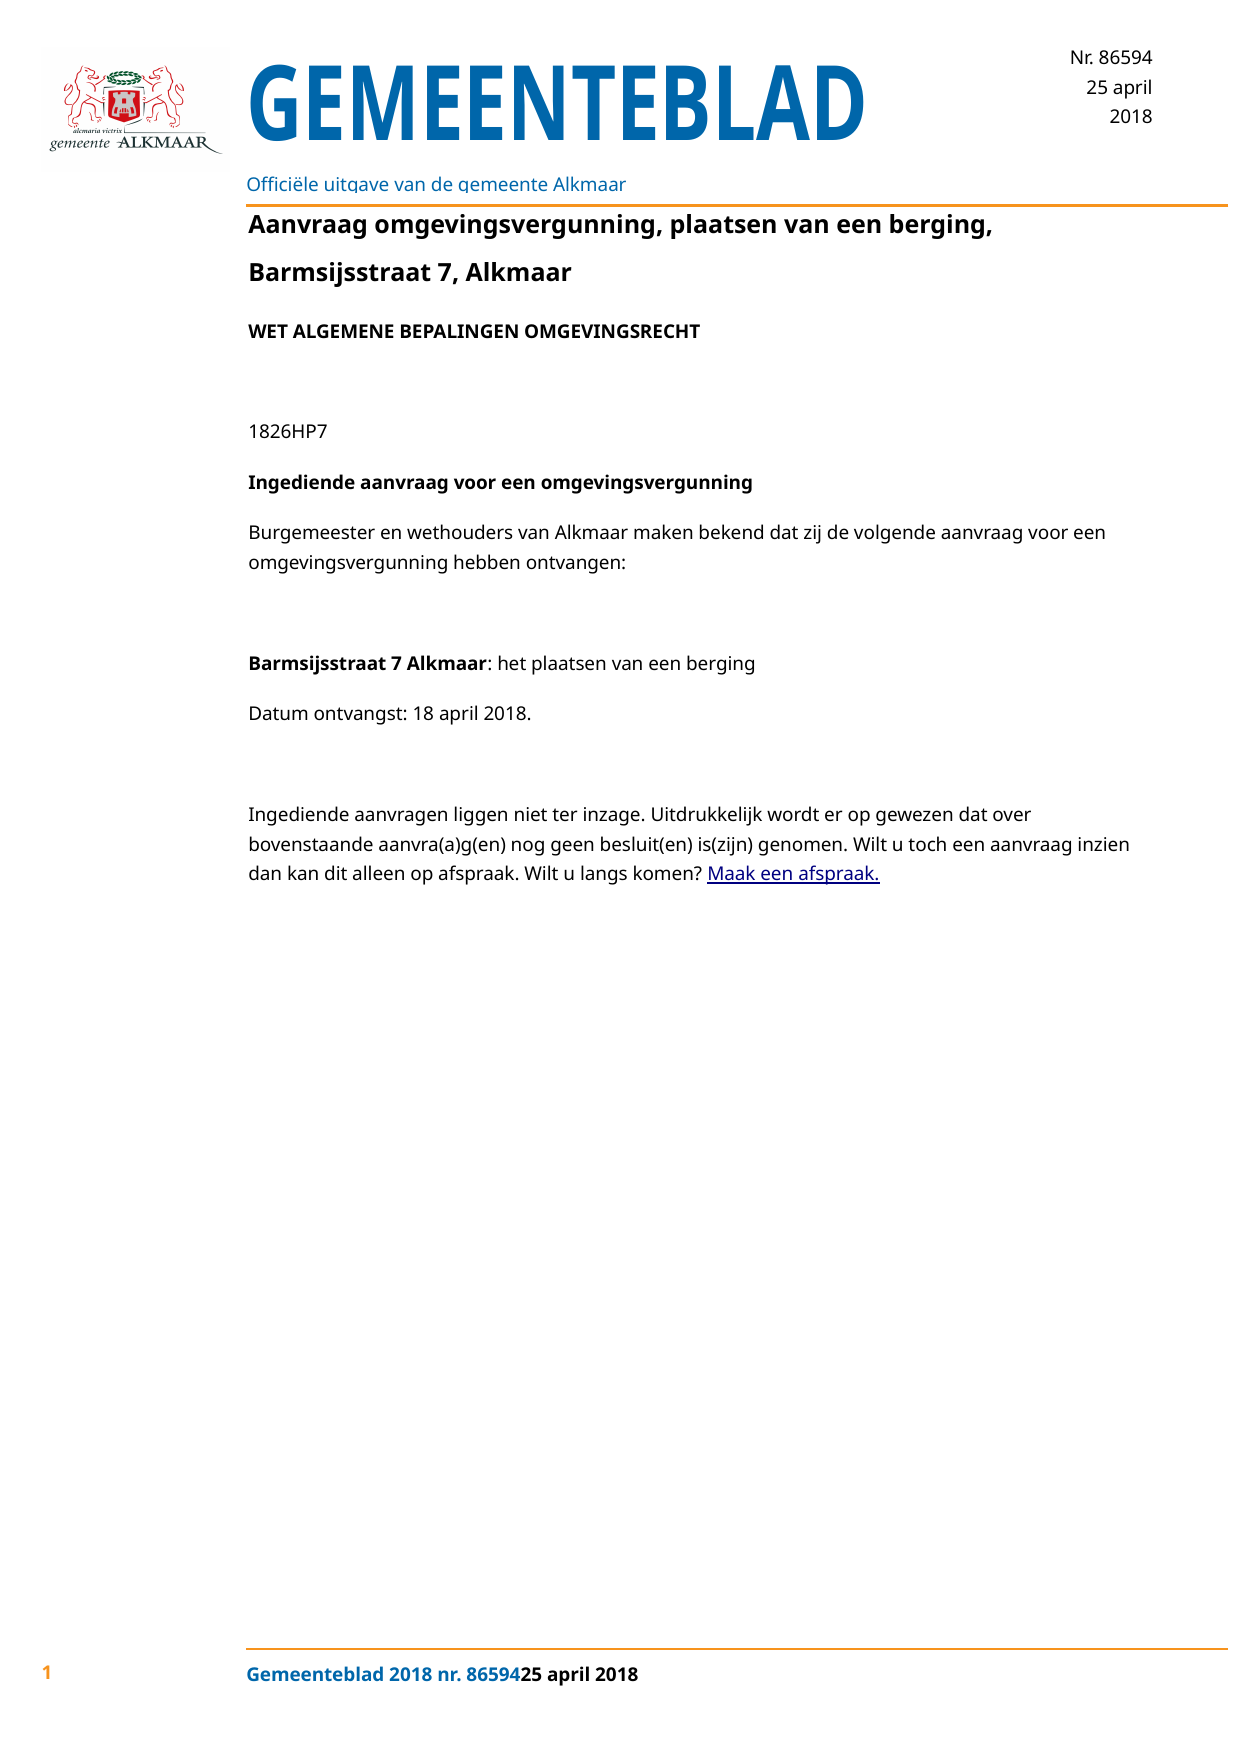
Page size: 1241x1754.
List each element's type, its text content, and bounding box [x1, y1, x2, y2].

text WET ALGEMENE BEPALINGEN OMGEVINGSRECHT [248, 318, 1152, 344]
text Ingediende aanvraag voor een omgevingsvergunning [248, 469, 1152, 495]
text Datum ontvangst: 18 april 2018. [248, 700, 1152, 726]
text Ingediende aanvragen liggen niet ter inzage. Uitdrukkelijk wordt er op gewezen dat over bovenstaande aanvra(a)g(en) nog geen besluit(en) is(zijn) genomen. Wilt u toch een aanvraag inzien dan kan dit alleen op afspraak. Wilt u langs komen? Maak een afspraak. [248, 801, 1152, 886]
text Aanvraag omgevingsvergunning, plaatsen van een berging, Barmsijsstraat 7, Alkmaar [248, 207, 1152, 288]
picture [41, 47, 231, 172]
text 1826HP7 [248, 419, 1152, 444]
text Burgemeester en wethouders van Alkmaar maken bekend dat zij de volgende aanvraag voor een omgevingsvergunning hebben ontvangen: [248, 519, 1152, 575]
text Barmsijsstraat 7 Alkmaar: het plaatsen van een berging [248, 650, 1152, 676]
